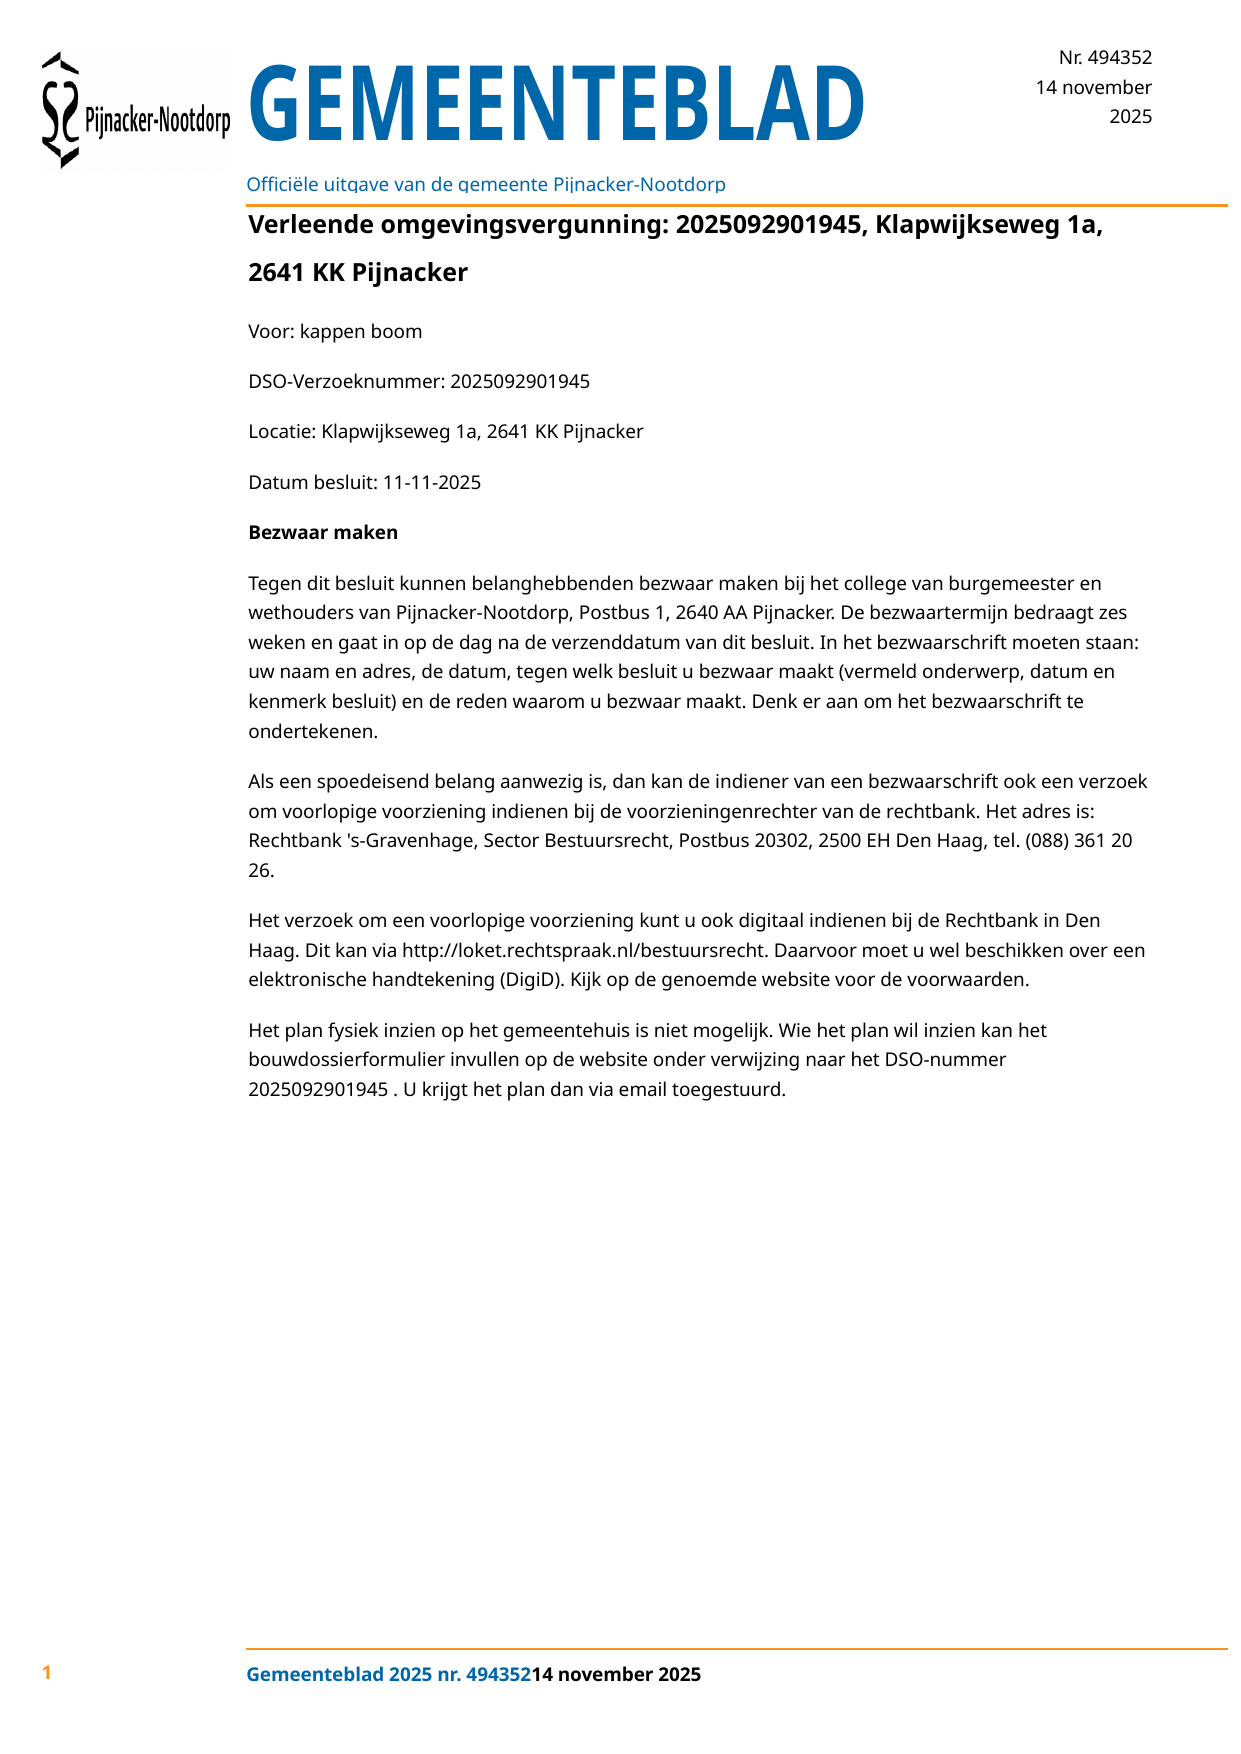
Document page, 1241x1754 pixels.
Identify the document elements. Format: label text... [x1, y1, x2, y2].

text Locatie: Klapwijkseweg 1a, 2641 KK Pijnacker [248, 419, 1152, 444]
text Voor: kappen boom [248, 318, 1152, 344]
text Datum besluit: 11-11-2025 [248, 469, 1152, 495]
picture [41, 47, 231, 172]
text Verleende omgevingsvergunning: 2025092901945, Klapwijkseweg 1a, 2641 KK Pijnacker [248, 207, 1152, 288]
text Tegen dit besluit kunnen belanghebbenden bezwaar maken bij het college van burgemeester en wethouders van Pijnacker-Nootdorp, Postbus 1, 2640 AA Pijnacker. De bezwaartermijn bedraagt zes weken en gaat in op de dag na de verzenddatum van dit besluit. In het bezwaarschrift moeten staan: uw naam en adres, de datum, tegen welk besluit u bezwaar maakt (vermeld onderwerp, datum en kenmerk besluit) en de reden waarom u bezwaar maakt. Denk er aan om het bezwaarschrift te ondertekenen. [248, 570, 1152, 744]
text Als een spoedeisend belang aanwezig is, dan kan de indiener van een bezwaarschrift ook een verzoek om voorlopige voorziening indienen bij de voorzieningenrechter van de rechtbank. Het adres is: Rechtbank 's-Gravenhage, Sector Bestuursrecht, Postbus 20302, 2500 EH Den Haag, tel. (088) 361 20 26. [248, 768, 1152, 883]
text DSO-Verzoeknummer: 2025092901945 [248, 368, 1152, 394]
text Het plan fysiek inzien op het gemeentehuis is niet mogelijk. Wie het plan wil inzien kan het bouwdossierformulier invullen op de website onder verwijzing naar het DSO-nummer 2025092901945 . U krijgt het plan dan via email toegestuurd. [248, 1017, 1152, 1102]
text Bezwaar maken [248, 519, 1152, 545]
text Het verzoek om een voorlopige voorziening kunt u ook digitaal indienen bij de Rechtbank in Den Haag. Dit kan via http://loket.rechtspraak.nl/bestuursrecht. Daarvoor moet u wel beschikken over een elektronische handtekening (DigiD). Kijk op de genoemde website voor de voorwaarden. [248, 907, 1152, 992]
